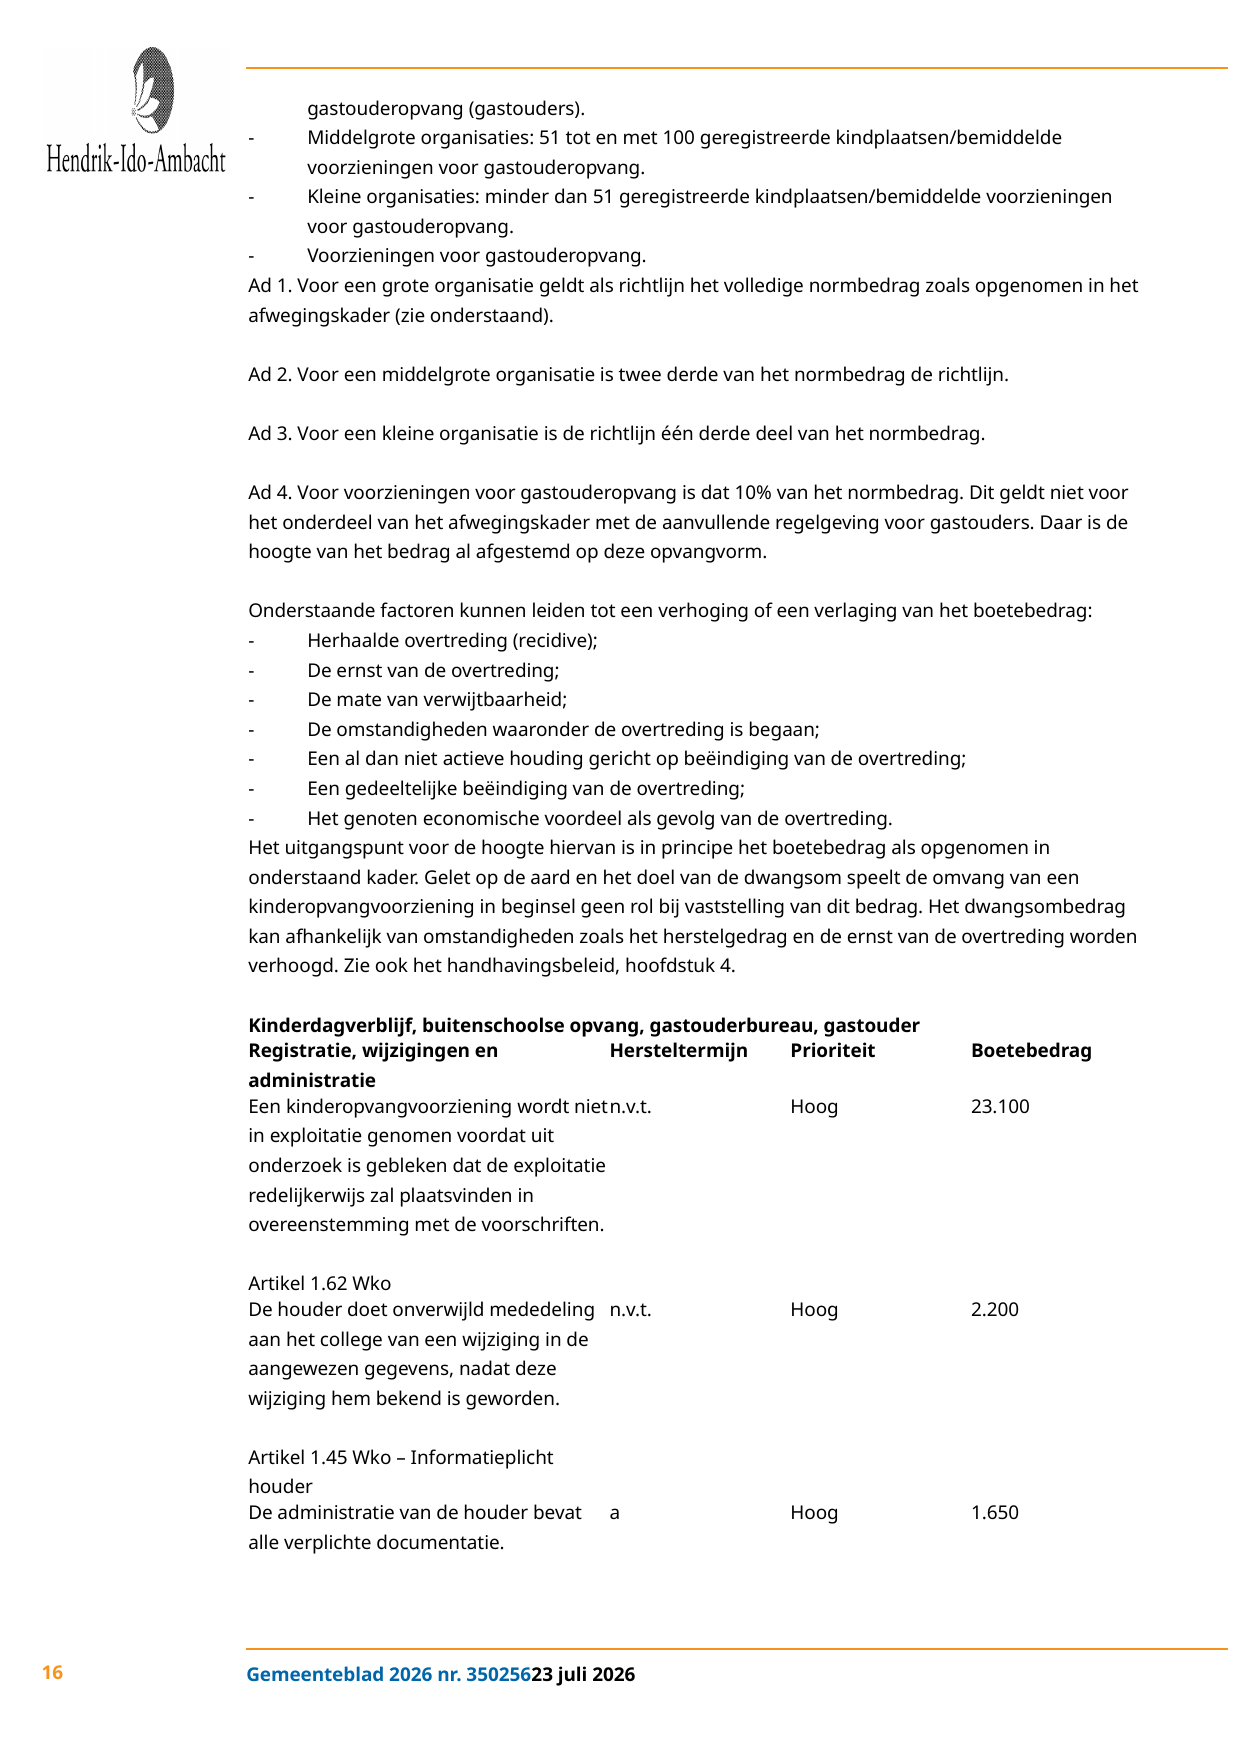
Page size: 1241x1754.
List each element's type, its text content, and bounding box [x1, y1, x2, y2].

text Ad 3. Voor een kleine organisatie is de richtlijn één derde deel van het normbedrag. [248, 420, 1152, 446]
table_cell 1.650 [971, 1500, 1152, 1584]
table_cell Een kinderopvangvoorziening wordt niet in exploitatie genomen voordat uit onderzoek is gebleken dat de exploitatie redelijkerwijs zal plaatsvinden in overeenstemming met de voorschriften. Artikel 1.62 Wko [248, 1093, 609, 1296]
table_cell Prioriteit [790, 1038, 971, 1093]
text Ad 1. Voor een grote organisatie geldt als richtlijn het volledige normbedrag zoals opgenomen in het afwegingskader (zie onderstaand). [248, 272, 1152, 328]
list Middelgrote organisaties: 51 tot en met 100 geregistreerde kindplaatsen/bemiddelde voorzieningen voor gastouderopvang. [248, 124, 1152, 180]
list De omstandigheden waaronder de overtreding is begaan; [248, 716, 1152, 742]
table_cell De houder doet onverwijld mededeling aan het college van een wijziging in de aangewezen gegevens, nadat deze wijziging hem bekend is geworden. Artikel 1.45 Wko – Informatieplicht houder [248, 1296, 609, 1499]
text Ad 4. Voor voorzieningen voor gastouderopvang is dat 10% van het normbedrag. Dit geldt niet voor het onderdeel van het afwegingskader met de aanvullende regelgeving voor gastouders. Daar is de hoogte van het bedrag al afgestemd op deze opvangvorm. [248, 479, 1152, 564]
list Een gedeeltelijke beëindiging van de overtreding; [248, 775, 1152, 801]
table_cell n.v.t. [609, 1296, 790, 1499]
list Herhaalde overtreding (recidive); [248, 627, 1152, 653]
table_cell Registratie, wijzigingen en administratie [248, 1038, 609, 1093]
list Voorzieningen voor gastouderopvang. [248, 243, 1152, 268]
list Kleine organisaties: minder dan 51 geregistreerde kindplaatsen/bemiddelde voorzieningen voor gastouderopvang. [248, 183, 1152, 239]
table_cell a [609, 1500, 790, 1584]
text Het uitgangspunt voor de hoogte hiervan is in principe het boetebedrag als opgenomen in onderstaand kader. Gelet op de aard en het doel van de dwangsom speelt de omvang van een kinderopvangvoorziening in beginsel geen rol bij vaststelling van dit bedrag. Het dwangsombedrag kan afhankelijk van omstandigheden zoals het herstelgedrag en de ernst van de overtreding worden verhoogd. Zie ook het handhavingsbeleid, hoofdstuk 4. [248, 834, 1152, 978]
table_cell Boetebedrag [971, 1038, 1152, 1093]
text Ad 2. Voor een middelgrote organisatie is twee derde van het normbedrag de richtlijn. [248, 361, 1152, 387]
table_cell Hersteltermijn [609, 1038, 790, 1093]
list Een al dan niet actieve houding gericht op beëindiging van de overtreding; [248, 746, 1152, 771]
table_cell De administratie van de houder bevat alle verplichte documentatie. [248, 1500, 609, 1584]
list gastouderopvang (gastouders). [248, 95, 1152, 121]
table_cell Hoog [790, 1296, 971, 1499]
table_cell Hoog [790, 1500, 971, 1584]
text Onderstaande factoren kunnen leiden tot een verhoging of een verlaging van het boetebedrag: [248, 598, 1152, 623]
table_cell Hoog [790, 1093, 971, 1296]
picture [41, 47, 231, 172]
table_cell 23.100 [971, 1093, 1152, 1296]
list De ernst van de overtreding; [248, 657, 1152, 683]
list De mate van verwijtbaarheid; [248, 686, 1152, 712]
list Het genoten economische voordeel als gevolg van de overtreding. [248, 805, 1152, 831]
table_cell 2.200 [971, 1296, 1152, 1499]
table_header Kinderdagverblijf, buitenschoolse opvang, gastouderbureau, gastouder [248, 1012, 1152, 1038]
table_cell n.v.t. [609, 1093, 790, 1296]
